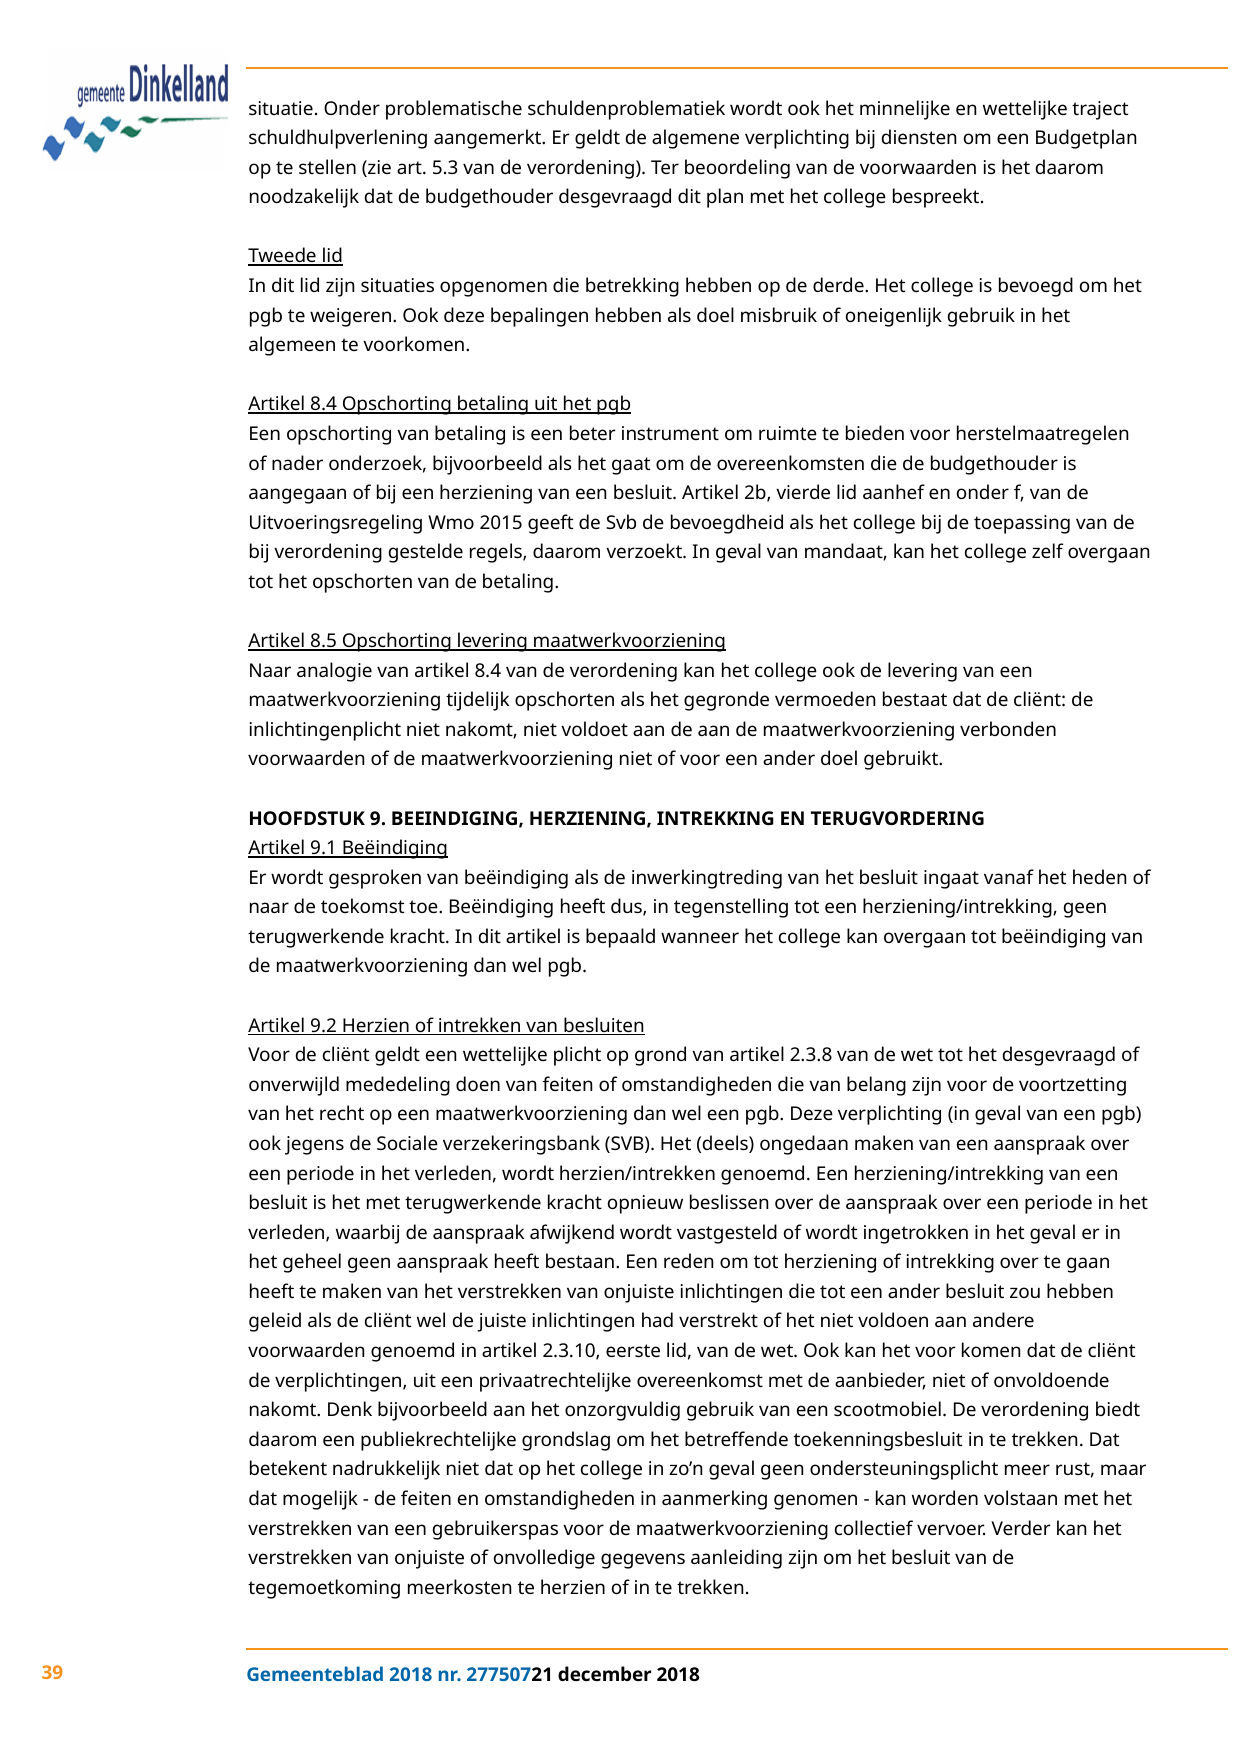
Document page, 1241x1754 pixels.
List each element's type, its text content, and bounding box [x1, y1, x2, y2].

text Een opschorting van betaling is een beter instrument om ruimte te bieden voor herstelmaatregelen of nader onderzoek, bijvoorbeeld als het gaat om de overeenkomsten die de budgethouder is aangegaan of bij een herziening van een besluit. Artikel 2b, vierde lid aanhef en onder f, van de Uitvoeringsregeling Wmo 2015 geeft de Svb de bevoegdheid als het college bij de toepassing van de bij verordening gestelde regels, daarom verzoekt. In geval van mandaat, kan het college zelf overgaan tot het opschorten van de betaling. [248, 420, 1152, 594]
text HOOFDSTUK 9. BEEINDIGING, HERZIENING, INTREKKING EN TERUGVORDERING [248, 805, 1152, 831]
text Er wordt gesproken van beëindiging als de inwerkingtreding van het besluit ingaat vanaf het heden of naar de toekomst toe. Beëindiging heeft dus, in tegenstelling tot een herziening/intrekking, geen terugwerkende kracht. In dit artikel is bepaald wanneer het college kan overgaan tot beëindiging van de maatwerkvoorziening dan wel pgb. [248, 864, 1152, 978]
text situatie. Onder problematische schuldenproblematiek wordt ook het minnelijke en wettelijke traject schuldhulpverlening aangemerkt. Er geldt de algemene verplichting bij diensten om een Budgetplan op te stellen (zie art. 5.3 van de verordening). Ter beoordeling van de voorwaarden is het daarom noodzakelijk dat de budgethouder desgevraagd dit plan met het college bespreekt. [248, 95, 1152, 209]
text Artikel 9.1 Beëindiging [248, 834, 1152, 860]
text Artikel 8.4 Opschorting betaling uit het pgb [248, 391, 1152, 416]
text Tweede lid [248, 243, 1152, 268]
text Artikel 9.2 Herzien of intrekken van besluiten [248, 1012, 1152, 1038]
text Naar analogie van artikel 8.4 van de verordening kan het college ook de levering van een maatwerkvoorziening tijdelijk opschorten als het gegronde vermoeden bestaat dat de cliënt: de inlichtingenplicht niet nakomt, niet voldoet aan de aan de maatwerkvoorziening verbonden voorwaarden of de maatwerkvoorziening niet of voor een ander doel gebruikt. [248, 657, 1152, 771]
text In dit lid zijn situaties opgenomen die betrekking hebben op de derde. Het college is bevoegd om het pgb te weigeren. Ook deze bepalingen hebben als doel misbruik of oneigenlijk gebruik in het algemeen te voorkomen. [248, 272, 1152, 357]
text Artikel 8.5 Opschorting levering maatwerkvoorziening [248, 627, 1152, 653]
text Voor de cliënt geldt een wettelijke plicht op grond van artikel 2.3.8 van de wet tot het desgevraagd of onverwijld mededeling doen van feiten of omstandigheden die van belang zijn voor de voortzetting van het recht op een maatwerkvoorziening dan wel een pgb. Deze verplichting (in geval van een pgb) ook jegens de Sociale verzekeringsbank (SVB). Het (deels) ongedaan maken van een aanspraak over een periode in het verleden, wordt herzien/intrekken genoemd. Een herziening/intrekking van een besluit is het met terugwerkende kracht opnieuw beslissen over de aanspraak over een periode in het verleden, waarbij de aanspraak afwijkend wordt vastgesteld of wordt ingetrokken in het geval er in het geheel geen aanspraak heeft bestaan. Een reden om tot herziening of intrekking over te gaan heeft te maken van het verstrekken van onjuiste inlichtingen die tot een ander besluit zou hebben geleid als de cliënt wel de juiste inlichtingen had verstrekt of het niet voldoen aan andere voorwaarden genoemd in artikel 2.3.10, eerste lid, van de wet. Ook kan het voor komen dat de cliënt de verplichtingen, uit een privaatrechtelijke overeenkomst met de aanbieder, niet of onvoldoende nakomt. Denk bijvoorbeeld aan het onzorgvuldig gebruik van een scootmobiel. De verordening biedt daarom een publiekrechtelijke grondslag om het betreffende toekenningsbesluit in te trekken. Dat betekent nadrukkelijk niet dat op het college in zo’n geval geen ondersteuningsplicht meer rust, maar dat mogelijk - de feiten en omstandigheden in aanmerking genomen - kan worden volstaan met het verstrekken van een gebruikerspas voor de maatwerkvoorziening collectief vervoer. Verder kan het verstrekken van onjuiste of onvolledige gegevens aanleiding zijn om het besluit van de tegemoetkoming meerkosten te herzien of in te trekken. [248, 1041, 1152, 1600]
picture [41, 47, 231, 172]
